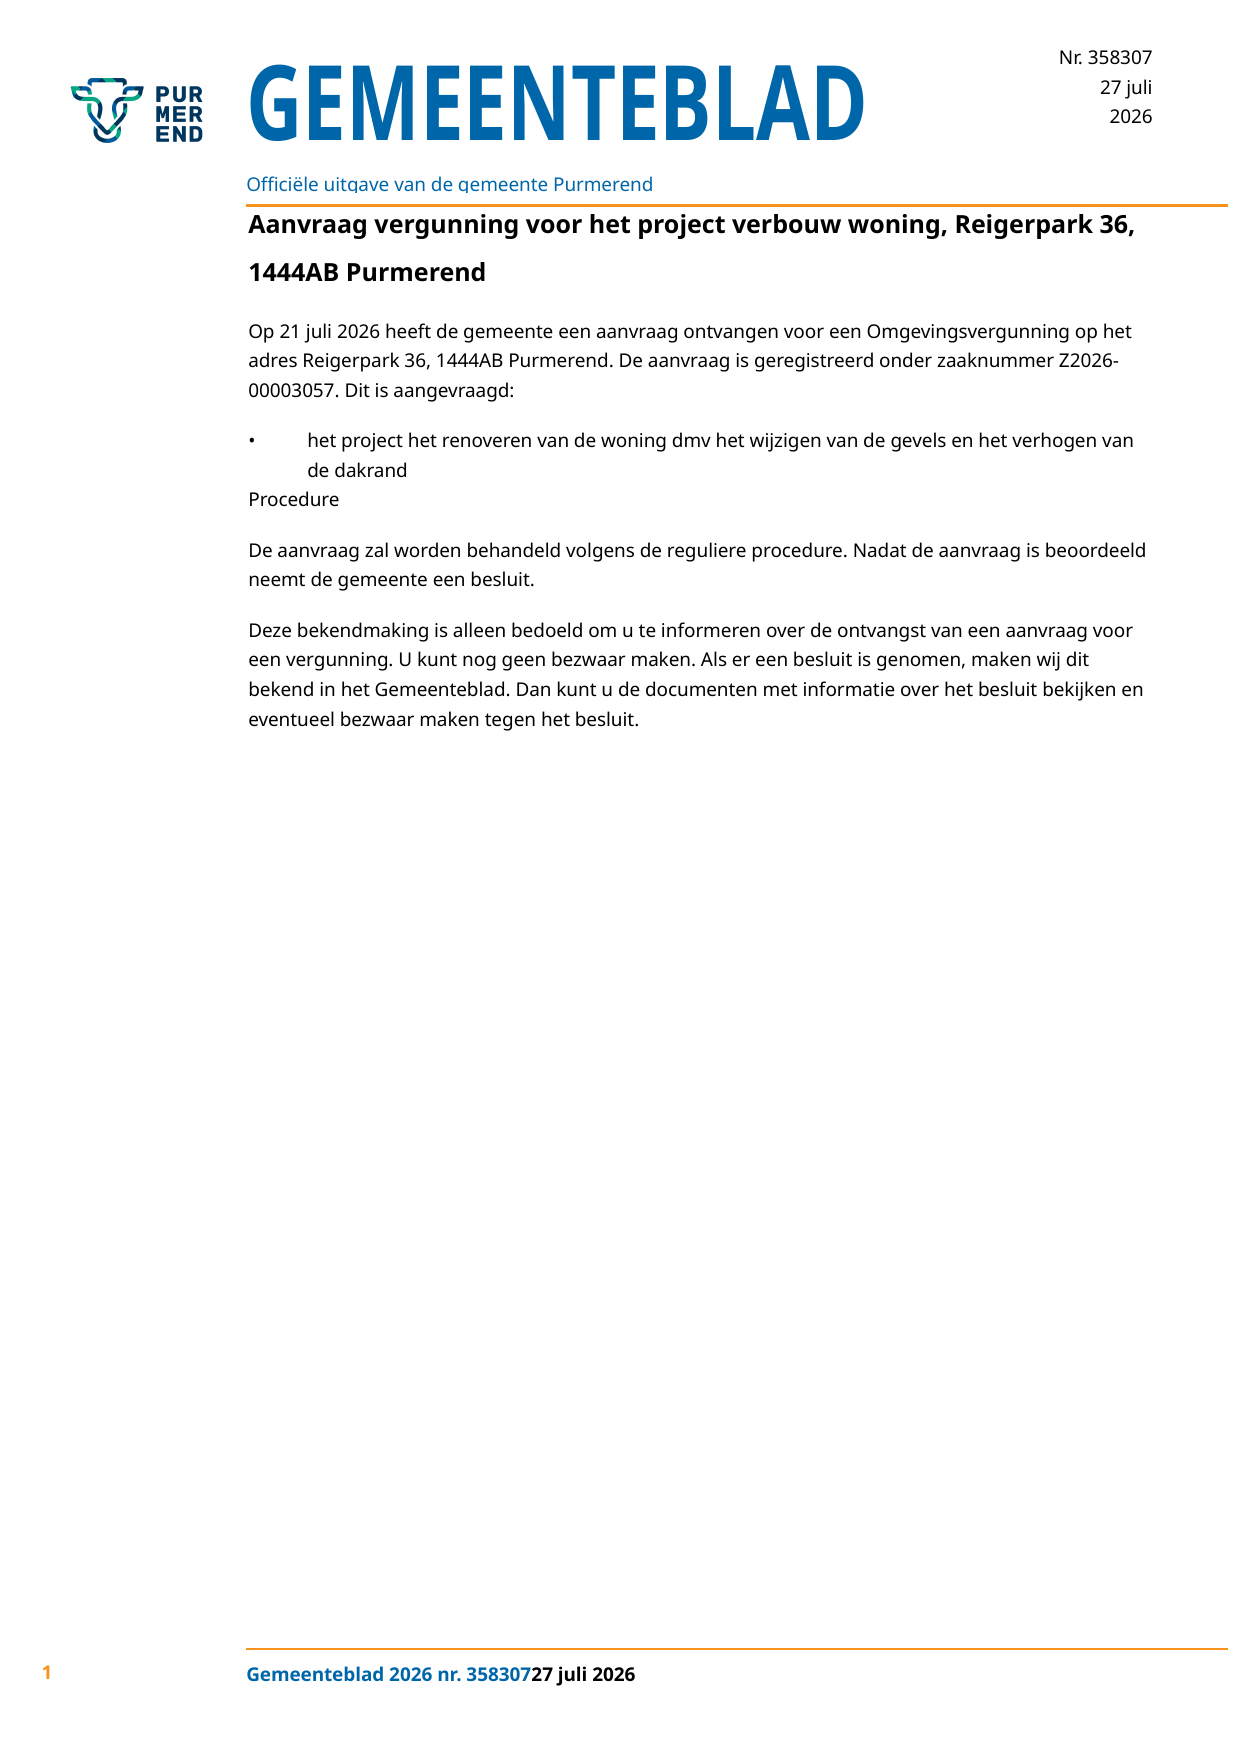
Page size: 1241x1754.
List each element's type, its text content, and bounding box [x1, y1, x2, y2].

text Op 21 juli 2026 heeft de gemeente een aanvraag ontvangen voor een Omgevingsvergunning op het adres Reigerpark 36, 1444AB Purmerend. De aanvraag is geregistreerd onder zaaknummer Z2026-00003057. Dit is aangevraagd: [248, 318, 1152, 403]
text Deze bekendmaking is alleen bedoeld om u te informeren over de ontvangst van een aanvraag voor een vergunning. U kunt nog geen bezwaar maken. Als er een besluit is genomen, maken wij dit bekend in het Gemeenteblad. Dan kunt u de documenten met informatie over het besluit bekijken en eventueel bezwaar maken tegen het besluit. [248, 617, 1152, 732]
text De aanvraag zal worden behandeld volgens de reguliere procedure. Nadat de aanvraag is beoordeeld neemt de gemeente een besluit. [248, 537, 1152, 592]
list het project het renoveren van de woning dmv het wijzigen van de gevels en het verhogen van de dakrand [248, 427, 1152, 483]
picture [41, 47, 231, 172]
text Aanvraag vergunning voor het project verbouw woning, Reigerpark 36, 1444AB Purmerend [248, 207, 1152, 288]
text Procedure [248, 487, 1152, 512]
